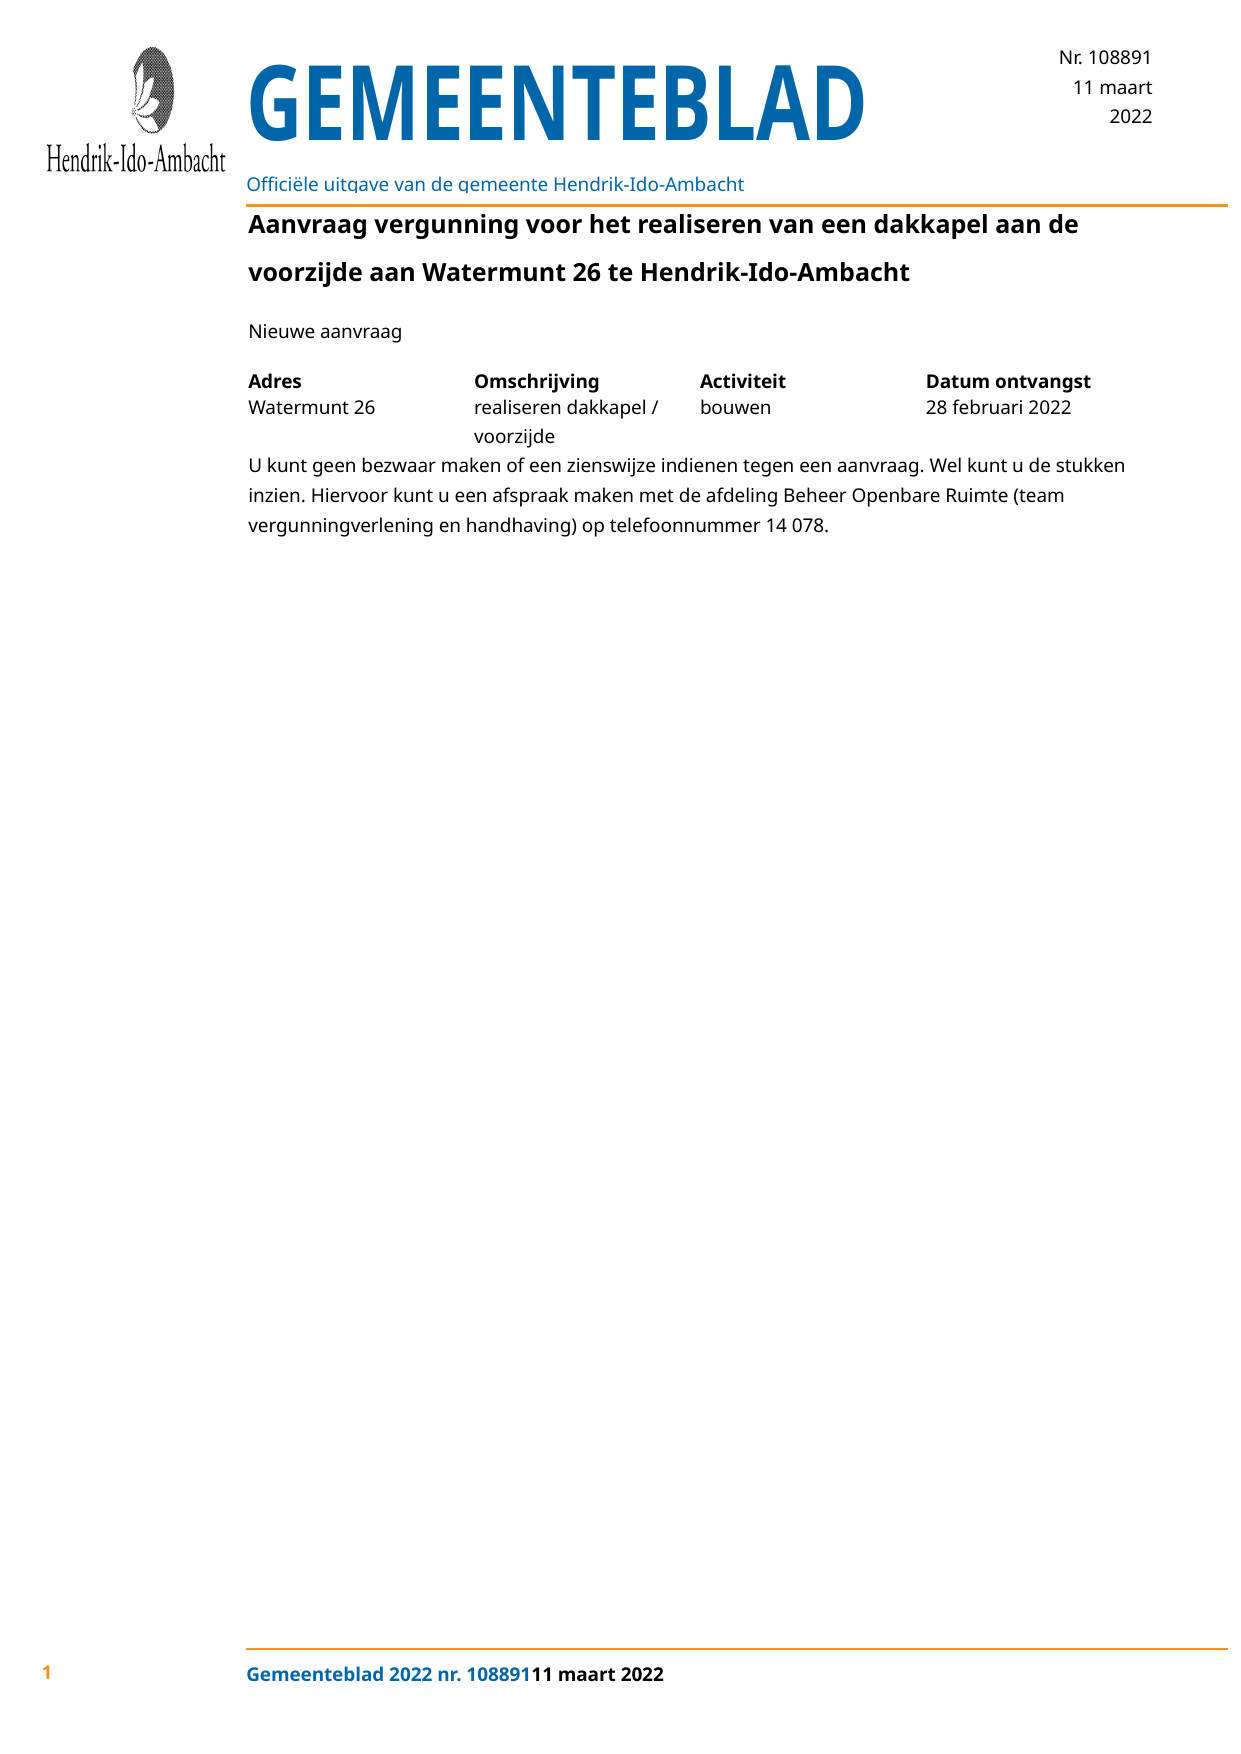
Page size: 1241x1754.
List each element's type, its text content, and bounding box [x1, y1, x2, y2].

table_header Activiteit [700, 369, 926, 394]
table_cell realiseren dakkapel / voorzijde [474, 394, 700, 449]
table_header Adres [248, 369, 474, 394]
picture [41, 47, 231, 172]
text Aanvraag vergunning voor het realiseren van een dakkapel aan de voorzijde aan Watermunt 26 te Hendrik-Ido-Ambacht [248, 207, 1152, 288]
table_header Datum ontvangst [926, 369, 1152, 394]
table_header Omschrijving [474, 369, 700, 394]
table_cell bouwen [700, 394, 926, 449]
text U kunt geen bezwaar maken of een zienswijze indienen tegen een aanvraag. Wel kunt u de stukken inzien. Hiervoor kunt u een afspraak maken met de afdeling Beheer Openbare Ruimte (team vergunningverlening en handhaving) op telefoonnummer 14 078. [248, 453, 1152, 538]
table_cell 28 februari 2022 [926, 394, 1152, 449]
table_cell Watermunt 26 [248, 394, 474, 449]
text Nieuwe aanvraag [248, 318, 1152, 344]
